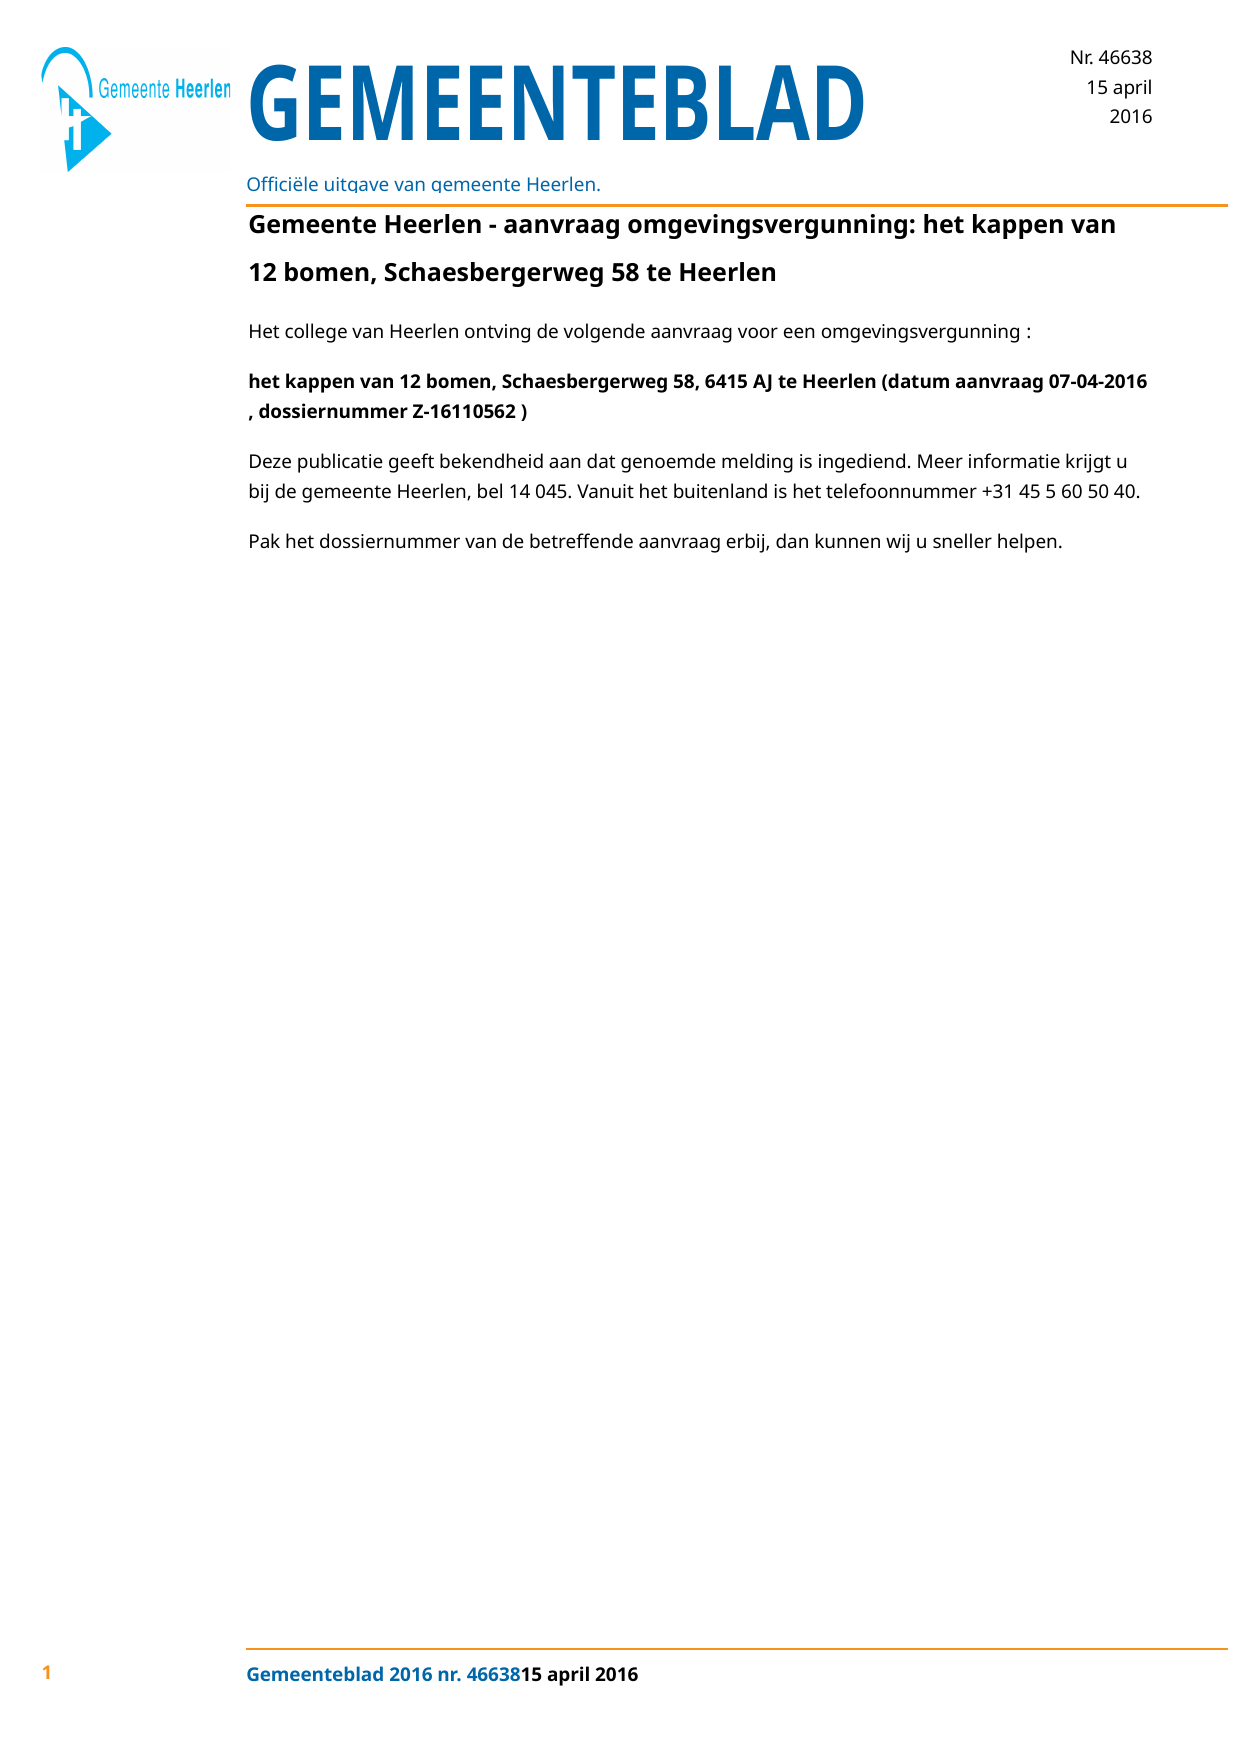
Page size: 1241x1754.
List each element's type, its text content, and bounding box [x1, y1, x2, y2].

text Gemeente Heerlen - aanvraag omgevingsvergunning: het kappen van 12 bomen, Schaesbergerweg 58 te Heerlen [248, 207, 1152, 288]
picture [41, 47, 58, 70]
text Deze publicatie geeft bekendheid aan dat genoemde melding is ingediend. Meer informatie krijgt u bij de gemeente Heerlen, bel 14 045. Vanuit het buitenland is het telefoonnummer +31 45 5 60 50 40. [248, 448, 1152, 504]
text Het college van Heerlen ontving de volgende aanvraag voor een omgevingsvergunning : [248, 318, 1152, 344]
picture [41, 47, 231, 172]
text Pak het dossiernummer van de betreffende aanvraag erbij, dan kunnen wij u sneller helpen. [248, 528, 1152, 554]
text het kappen van 12 bomen, Schaesbergerweg 58, 6415 AJ te Heerlen (datum aanvraag 07-04-2016 , dossiernummer Z-16110562 ) [248, 368, 1152, 424]
